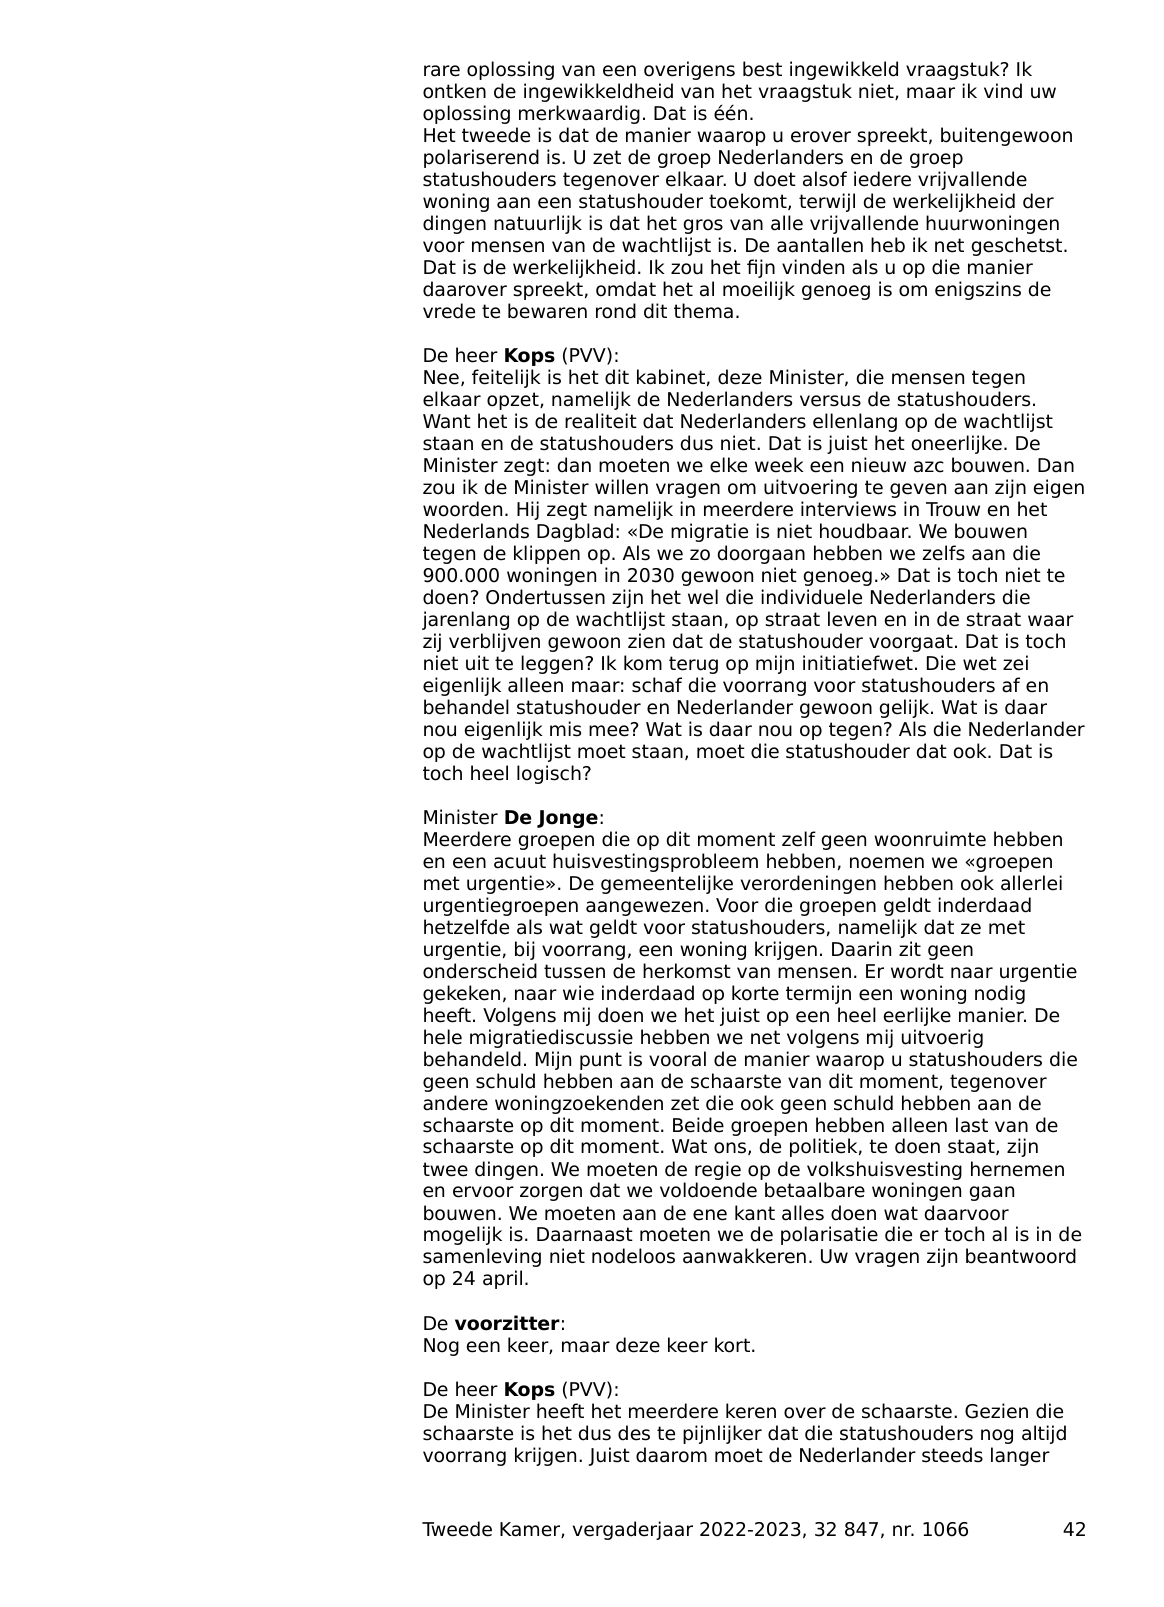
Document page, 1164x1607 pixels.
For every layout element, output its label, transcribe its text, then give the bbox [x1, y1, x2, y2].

text De heer Kops (PVV): [422, 1379, 1087, 1401]
text Minister De Jonge: [422, 807, 1087, 829]
text De heer Kops (PVV): [422, 345, 1087, 367]
text rare oplossing van een overigens best ingewikkeld vraagstuk? Ik ontken de ingewikkeldheid van het vraagstuk niet, maar ik vind uw oplossing merkwaardig. Dat is één. [422, 59, 1087, 125]
text Nee, feitelijk is het dit kabinet, deze Minister, die mensen tegen elkaar opzet, namelijk de Nederlanders versus de statushouders. Want het is de realiteit dat Nederlanders ellenlang op de wachtlijst staan en de statushouders dus niet. Dat is juist het oneerlijke. De Minister zegt: dan moeten we elke week een nieuw azc bouwen. Dan zou ik de Minister willen vragen om uitvoering te geven aan zijn eigen woorden. Hij zegt namelijk in meerdere interviews in Trouw en het Nederlands Dagblad: «De migratie is niet houdbaar. We bouwen tegen de klippen op. Als we zo doorgaan hebben we zelfs aan die 900.000 woningen in 2030 gewoon niet genoeg.» Dat is toch niet te doen? Ondertussen zijn het wel die individuele Nederlanders die jarenlang op de wachtlijst staan, op straat leven en in de straat waar zij verblijven gewoon zien dat de statushouder voorgaat. Dat is toch niet uit te leggen? Ik kom terug op mijn initiatiefwet. Die wet zei eigenlijk alleen maar: schaf die voorrang voor statushouders af en behandel statushouder en Nederlander gewoon gelijk. Wat is daar nou eigenlijk mis mee? Wat is daar nou op tegen? Als die Nederlander op de wachtlijst moet staan, moet die statushouder dat ook. Dat is toch heel logisch? [422, 367, 1087, 784]
text Het tweede is dat de manier waarop u erover spreekt, buitengewoon polariserend is. U zet de groep Nederlanders en de groep statushouders tegenover elkaar. U doet alsof iedere vrijvallende woning aan een statushouder toekomt, terwijl de werkelijkheid der dingen natuurlijk is dat het gros van alle vrijvallende huurwoningen voor mensen van de wachtlijst is. De aantallen heb ik net geschetst. Dat is de werkelijkheid. Ik zou het fijn vinden als u op die manier daarover spreekt, omdat het al moeilijk genoeg is om enigszins de vrede te bewaren rond dit thema. [422, 125, 1087, 323]
text De Minister heeft het meerdere keren over de schaarste. Gezien die schaarste is het dus des te pijnlijker dat die statushouders nog altijd voorrang krijgen. Juist daarom moet de Nederlander steeds langer [422, 1401, 1087, 1467]
text Meerdere groepen die op dit moment zelf geen woonruimte hebben en een acuut huisvestingsprobleem hebben, noemen we «groepen met urgentie». De gemeentelijke verordeningen hebben ook allerlei urgentiegroepen aangewezen. Voor die groepen geldt inderdaad hetzelfde als wat geldt voor statushouders, namelijk dat ze met urgentie, bij voorrang, een woning krijgen. Daarin zit geen onderscheid tussen de herkomst van mensen. Er wordt naar urgentie gekeken, naar wie inderdaad op korte termijn een woning nodig heeft. Volgens mij doen we het juist op een heel eerlijke manier. De hele migratiediscussie hebben we net volgens mij uitvoerig behandeld. Mijn punt is vooral de manier waarop u statushouders die geen schuld hebben aan de schaarste van dit moment, tegenover andere woningzoekenden zet die ook geen schuld hebben aan de schaarste op dit moment. Beide groepen hebben alleen last van de schaarste op dit moment. Wat ons, de politiek, te doen staat, zijn twee dingen. We moeten de regie op de volkshuisvesting hernemen en ervoor zorgen dat we voldoende betaalbare woningen gaan bouwen. We moeten aan de ene kant alles doen wat daarvoor mogelijk is. Daarnaast moeten we de polarisatie die er toch al is in de samenleving niet nodeloos aanwakkeren. Uw vragen zijn beantwoord op 24 april. [422, 829, 1087, 1290]
text De voorzitter: [422, 1312, 1087, 1334]
text Nog een keer, maar deze keer kort. [422, 1334, 1087, 1356]
